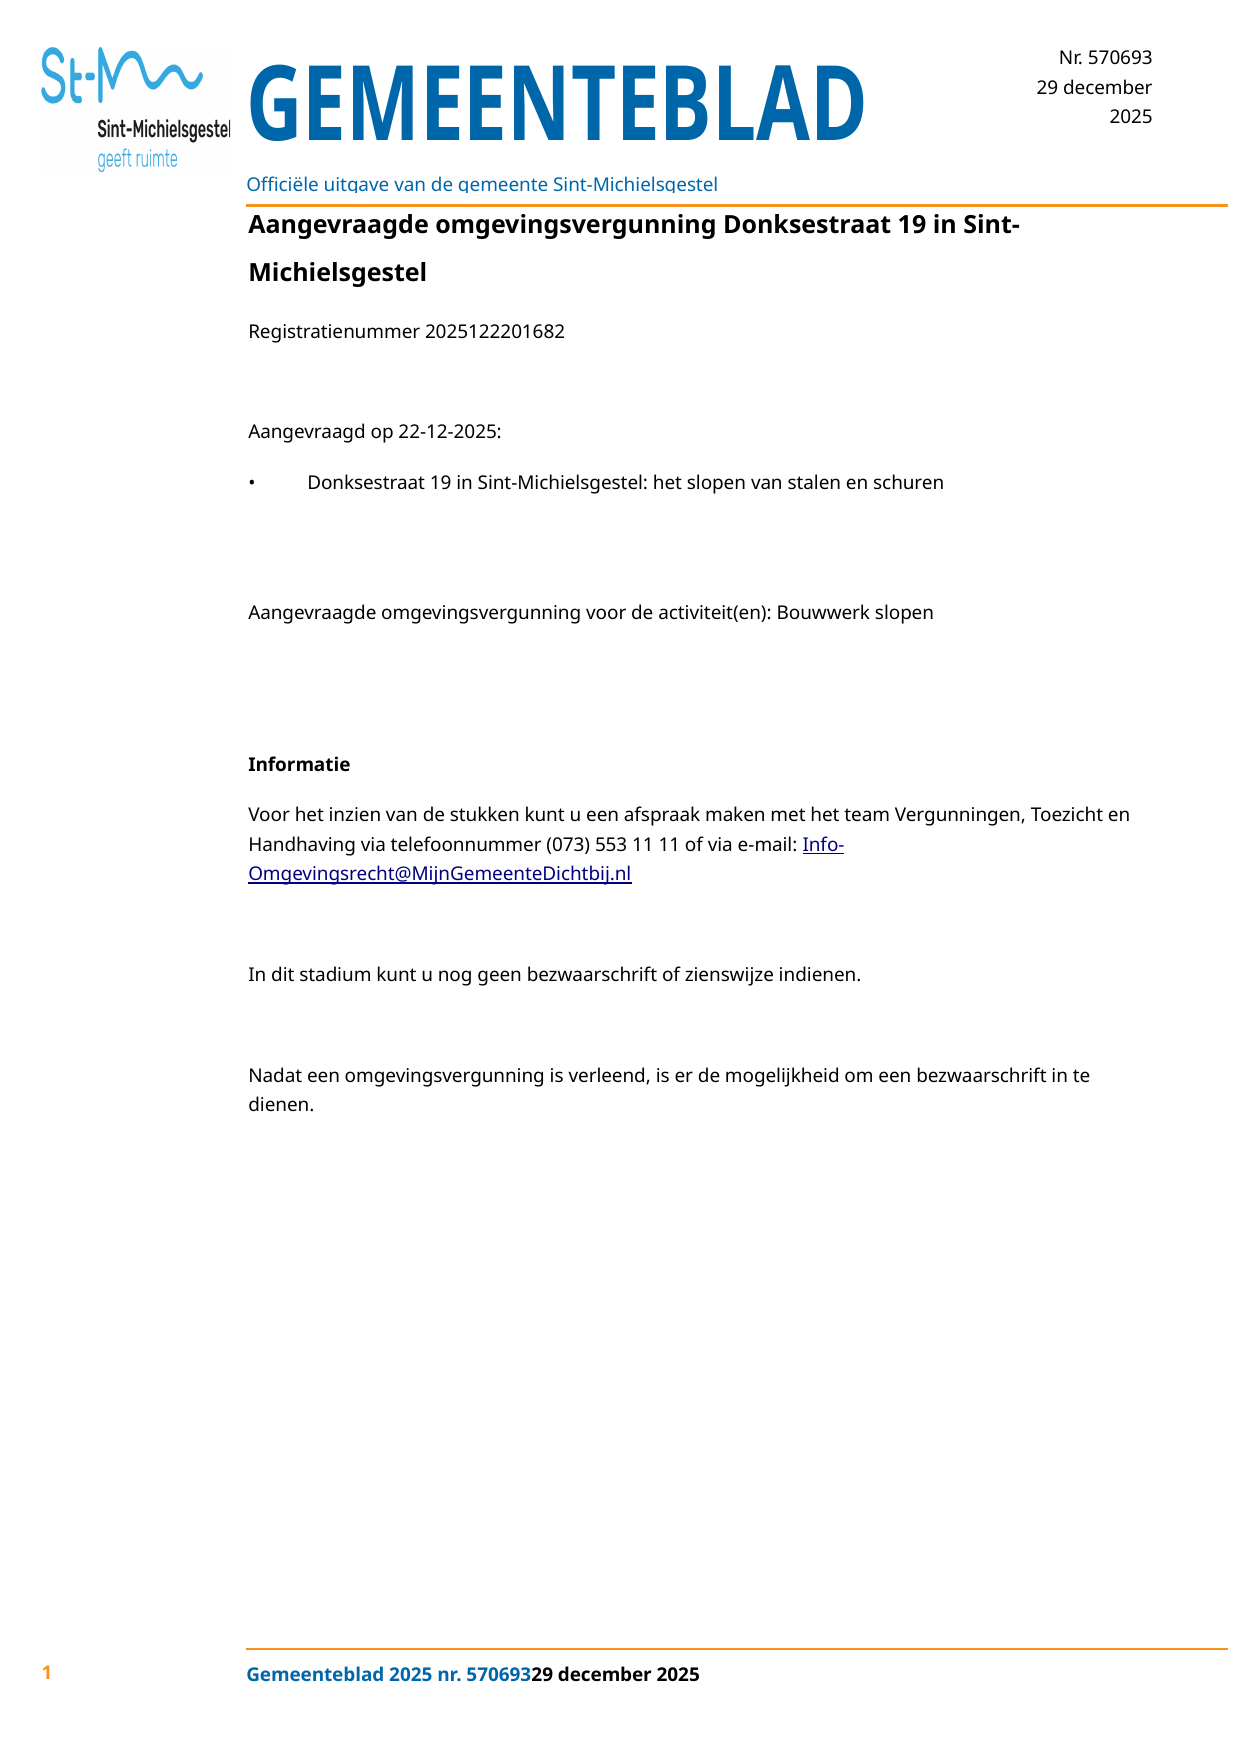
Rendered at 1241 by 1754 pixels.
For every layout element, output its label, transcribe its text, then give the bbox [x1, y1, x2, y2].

text In dit stadium kunt u nog geen bezwaarschrift of zienswijze indienen. [248, 961, 1152, 987]
text Aangevraagd op 22-12-2025: [248, 419, 1152, 444]
text Registratienummer 2025122201682 [248, 318, 1152, 344]
picture [41, 47, 231, 172]
text Aangevraagde omgevingsvergunning voor de activiteit(en): Bouwwerk slopen [248, 599, 1152, 625]
text Voor het inzien van de stukken kunt u een afspraak maken met het team Vergunningen, Toezicht en Handhaving via telefoonnummer (073) 553 11 11 of via e-mail: Info-Omgevingsrecht@MijnGemeenteDichtbij.nl [248, 801, 1152, 886]
text Nadat een omgevingsvergunning is verleend, is er de mogelijkheid om een bezwaarschrift in te dienen. [248, 1062, 1152, 1117]
list Donksestraat 19 in Sint-Michielsgestel: het slopen van stalen en schuren [248, 469, 1152, 495]
text Informatie [248, 751, 1152, 777]
text Aangevraagde omgevingsvergunning Donksestraat 19 in Sint-Michielsgestel [248, 207, 1152, 288]
